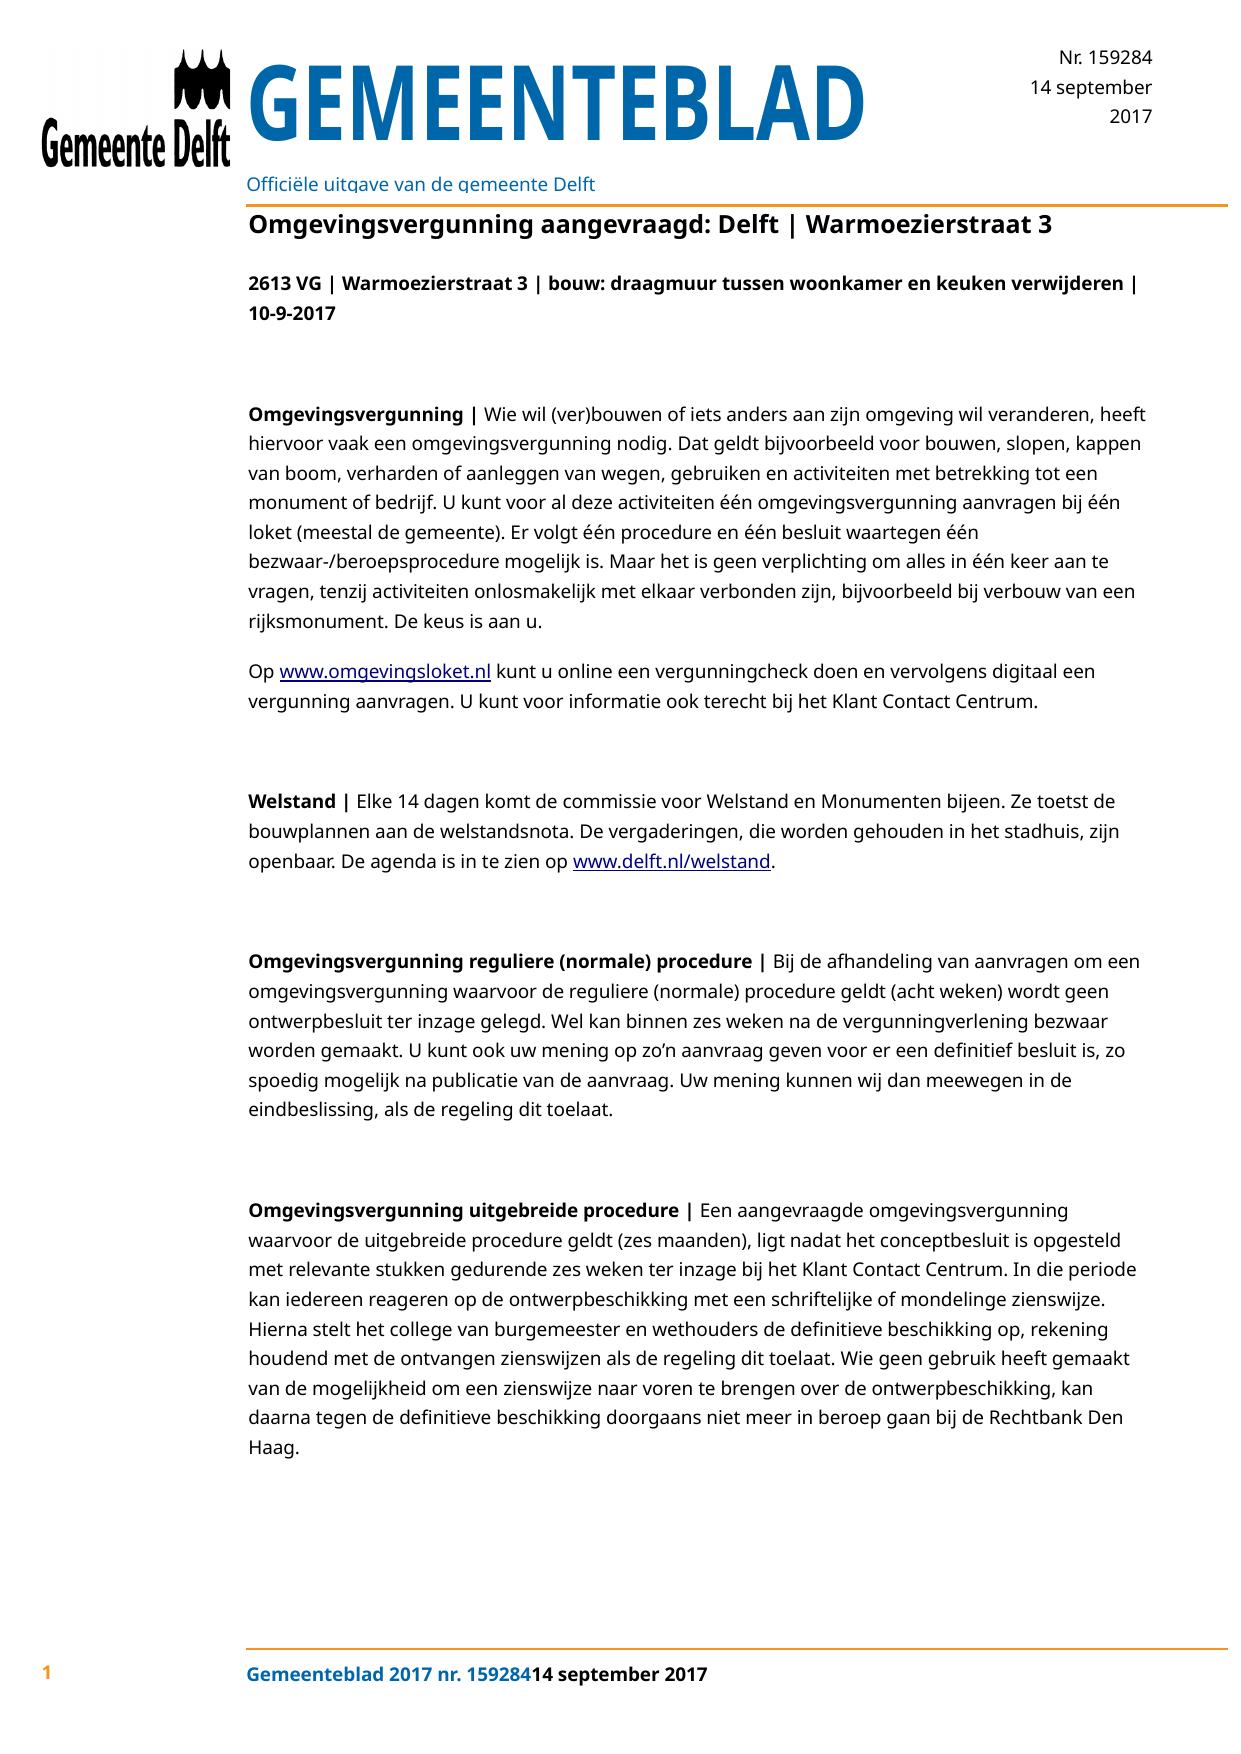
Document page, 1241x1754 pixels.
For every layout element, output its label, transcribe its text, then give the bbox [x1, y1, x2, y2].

text Omgevingsvergunning | Wie wil (ver)bouwen of iets anders aan zijn omgeving wil veranderen, heeft hiervoor vaak een omgevingsvergunning nodig. Dat geldt bijvoorbeeld voor bouwen, slopen, kappen van boom, verharden of aanleggen van wegen, gebruiken en activiteiten met betrekking tot een monument of bedrijf. U kunt voor al deze activiteiten één omgevingsvergunning aanvragen bij één loket (meestal de gemeente). Er volgt één procedure en één besluit waartegen één bezwaar-/beroepsprocedure mogelijk is. Maar het is geen verplichting om alles in één keer aan te vragen, tenzij activiteiten onlosmakelijk met elkaar verbonden zijn, bijvoorbeeld bij verbouw van een rijksmonument. De keus is aan u. [248, 401, 1152, 633]
text Omgevingsvergunning reguliere (normale) procedure | Bij de afhandeling van aanvragen om een omgevingsvergunning waarvoor de reguliere (normale) procedure geldt (acht weken) wordt geen ontwerpbesluit ter inzage gelegd. Wel kan binnen zes weken na de vergunningverlening bezwaar worden gemaakt. U kunt ook uw mening op zo’n aanvraag geven voor er een definitief besluit is, zo spoedig mogelijk na publicatie van de aanvraag. Uw mening kunnen wij dan meewegen in de eindbeslissing, als de regeling dit toelaat. [248, 949, 1152, 1122]
picture [41, 47, 231, 172]
text 2613 VG | Warmoezierstraat 3 | bouw: draagmuur tussen woonkamer en keuken verwijderen | 10-9-2017 [248, 270, 1152, 326]
text Omgevingsvergunning aangevraagd: Delft | Warmoezierstraat 3 [248, 207, 1152, 241]
text Op www.omgevingsloket.nl kunt u online een vergunningcheck doen en vervolgens digitaal een vergunning aanvragen. U kunt voor informatie ook terecht bij het Klant Contact Centrum. [248, 658, 1152, 713]
text Welstand | Elke 14 dagen komt de commissie voor Welstand en Monumenten bijeen. Ze toetst de bouwplannen aan de welstandsnota. De vergaderingen, die worden gehouden in het stadhuis, zijn openbaar. De agenda is in te zien op www.delft.nl/welstand. [248, 789, 1152, 873]
text Omgevingsvergunning uitgebreide procedure | Een aangevraagde omgevingsvergunning waarvoor de uitgebreide procedure geldt (zes maanden), ligt nadat het conceptbesluit is opgesteld met relevante stukken gedurende zes weken ter inzage bij het Klant Contact Centrum. In die periode kan iedereen reageren op de ontwerpbeschikking met een schriftelijke of mondelinge zienswijze. Hierna stelt het college van burgemeester en wethouders de definitieve beschikking op, rekening houdend met de ontvangen zienswijzen als de regeling dit toelaat. Wie geen gebruik heeft gemaakt van de mogelijkheid om een zienswijze naar voren te brengen over de ontwerpbeschikking, kan daarna tegen de definitieve beschikking doorgaans niet meer in beroep gaan bij de Rechtbank Den Haag. [248, 1197, 1152, 1460]
